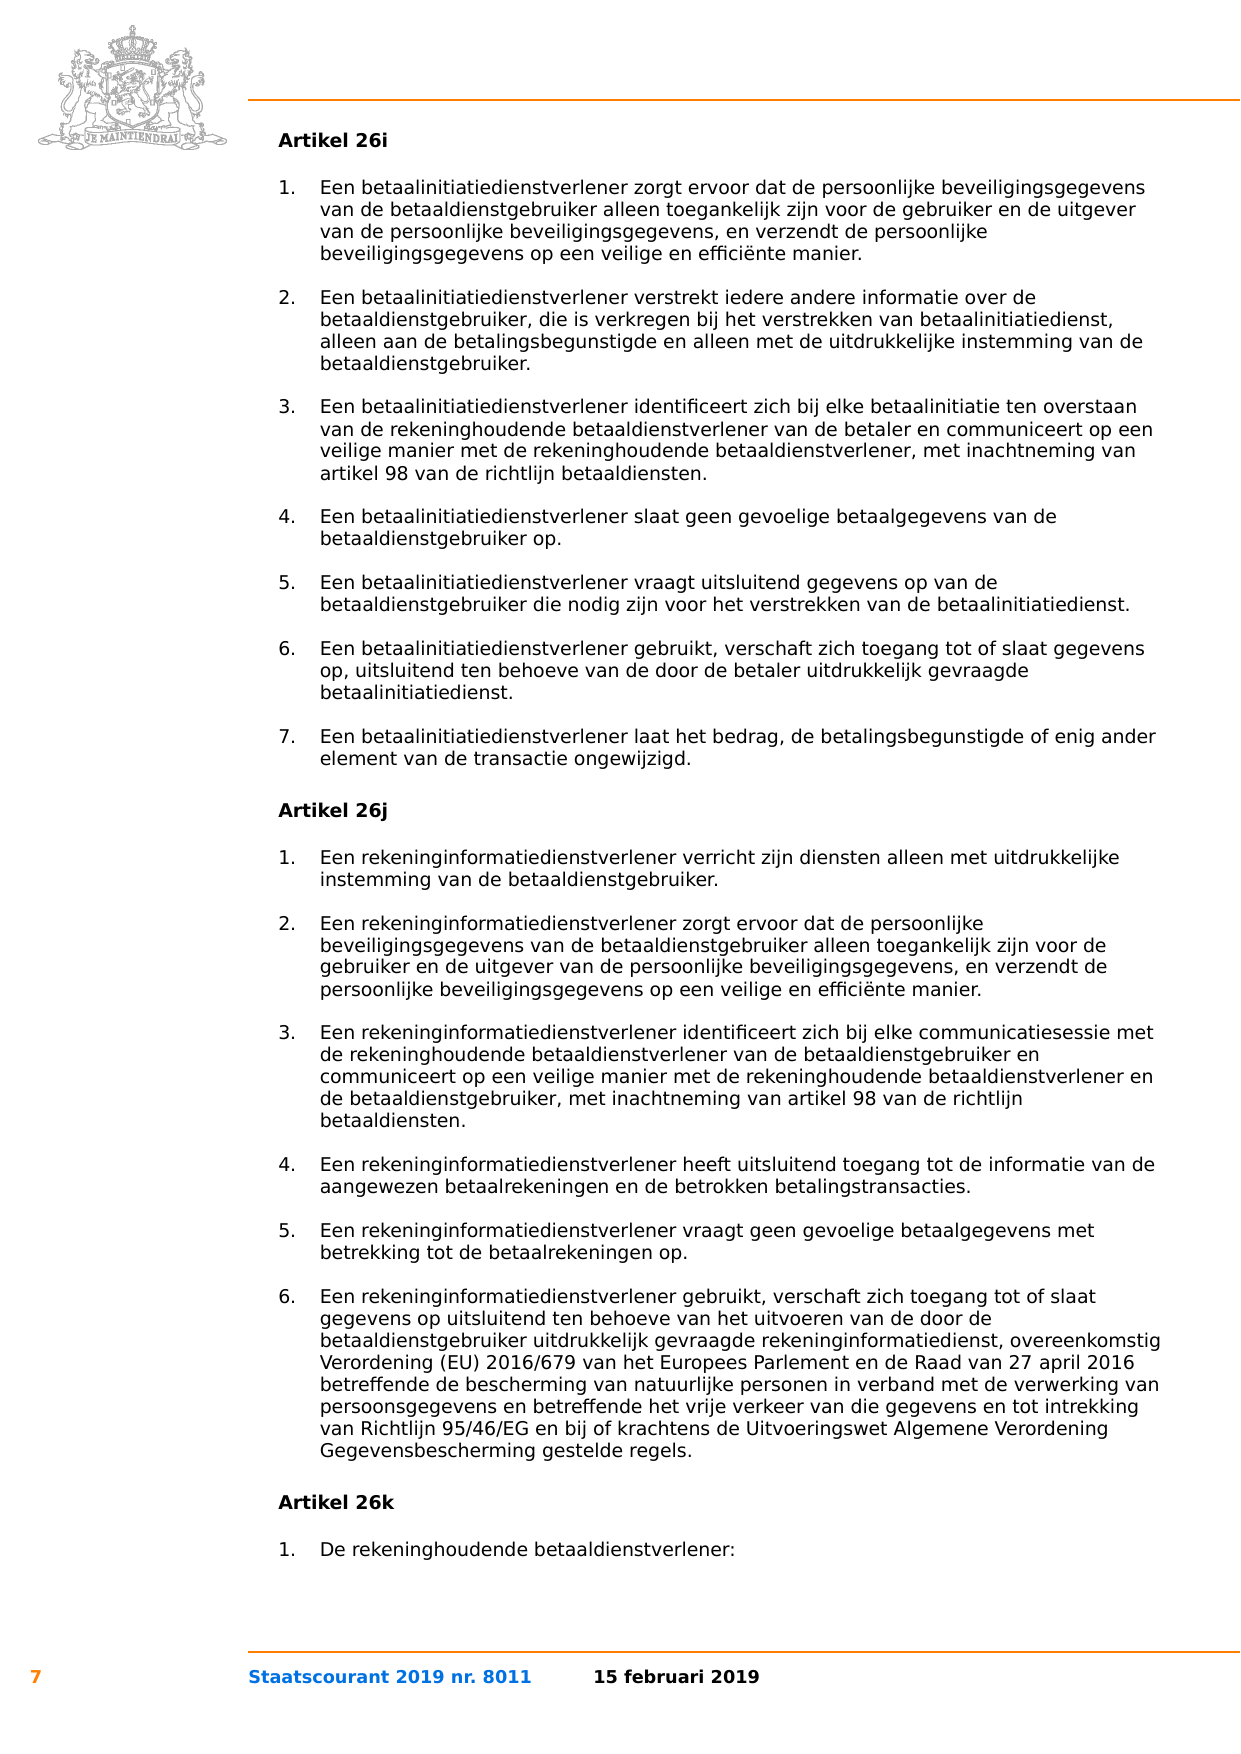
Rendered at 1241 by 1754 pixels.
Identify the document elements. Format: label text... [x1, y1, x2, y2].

text 6. Een rekeninginformatiedienstverlener gebruikt, verschaft zich toegang tot of slaat gegevens op uitsluitend ten behoeve van het uitvoeren van de door de betaaldienstgebruiker uitdrukkelijk gevraagde rekeninginformatiedienst, overeenkomstig Verordening (EU) 2016/679 van het Europees Parlement en de Raad van 27 april 2016 betreffende de bescherming van natuurlijke personen in verband met de verwerking van persoonsgegevens en betreffende het vrije verkeer van die gegevens en tot intrekking van Richtlijn 95/46/EG en bij of krachtens de Uitvoeringswet Algemene Verordening Gegevensbescherming gestelde regels. [278, 1286, 1163, 1462]
subtitle Artikel 26j [278, 800, 1163, 822]
text 6. Een betaalinitiatiedienstverlener gebruikt, verschaft zich toegang tot of slaat gegevens op, uitsluitend ten behoeve van de door de betaler uitdrukkelijk gevraagde betaalinitiatiedienst. [278, 638, 1163, 704]
subtitle Artikel 26i [278, 130, 1163, 152]
text 3. Een betaalinitiatiedienstverlener identificeert zich bij elke betaalinitiatie ten overstaan van de rekeninghoudende betaaldienstverlener van de betaler en communiceert op een veilige manier met de rekeninghoudende betaaldienstverlener, met inachtneming van artikel 98 van de richtlijn betaaldiensten. [278, 396, 1163, 484]
text 4. Een betaalinitiatiedienstverlener slaat geen gevoelige betaalgegevens van de betaaldienstgebruiker op. [278, 506, 1163, 550]
text 2. Een rekeninginformatiedienstverlener zorgt ervoor dat de persoonlijke beveiligingsgegevens van de betaaldienstgebruiker alleen toegankelijk zijn voor de gebruiker en de uitgever van de persoonlijke beveiligingsgegevens, en verzendt de persoonlijke beveiligingsgegevens op een veilige en efficiënte manier. [278, 912, 1163, 1000]
text 5. Een rekeninginformatiedienstverlener vraagt geen gevoelige betaalgegevens met betrekking tot de betaalrekeningen op. [278, 1220, 1163, 1264]
text 7. Een betaalinitiatiedienstverlener laat het bedrag, de betalingsbegunstigde of enig ander element van de transactie ongewijzigd. [278, 726, 1163, 770]
text 3. Een rekeninginformatiedienstverlener identificeert zich bij elke communicatiesessie met de rekeninghoudende betaaldienstverlener van de betaaldienstgebruiker en communiceert op een veilige manier met de rekeninghoudende betaaldienstverlener en de betaaldienstgebruiker, met inachtneming van artikel 98 van de richtlijn betaaldiensten. [278, 1022, 1163, 1132]
text 2. Een betaalinitiatiedienstverlener verstrekt iedere andere informatie over de betaaldienstgebruiker, die is verkregen bij het verstrekken van betaalinitiatiedienst, alleen aan de betalingsbegunstigde en alleen met de uitdrukkelijke instemming van de betaaldienstgebruiker. [278, 287, 1163, 374]
text 4. Een rekeninginformatiedienstverlener heeft uitsluitend toegang tot de informatie van de aangewezen betaalrekeningen en de betrokken betalingstransacties. [278, 1154, 1163, 1198]
picture [38, 25, 227, 150]
text 1. Een rekeninginformatiedienstverlener verricht zijn diensten alleen met uitdrukkelijke instemming van de betaaldienstgebruiker. [278, 847, 1163, 891]
text 1. Een betaalinitiatiedienstverlener zorgt ervoor dat de persoonlijke beveiligingsgegevens van de betaaldienstgebruiker alleen toegankelijk zijn voor de gebruiker en de uitgever van de persoonlijke beveiligingsgegevens, en verzendt de persoonlijke beveiligingsgegevens op een veilige en efficiënte manier. [278, 177, 1163, 265]
text 5. Een betaalinitiatiedienstverlener vraagt uitsluitend gegevens op van de betaaldienstgebruiker die nodig zijn voor het verstrekken van de betaalinitiatiedienst. [278, 572, 1163, 616]
subtitle Artikel 26k [278, 1492, 1163, 1513]
text 1. De rekeninghoudende betaaldienstverlener: [278, 1538, 1163, 1561]
